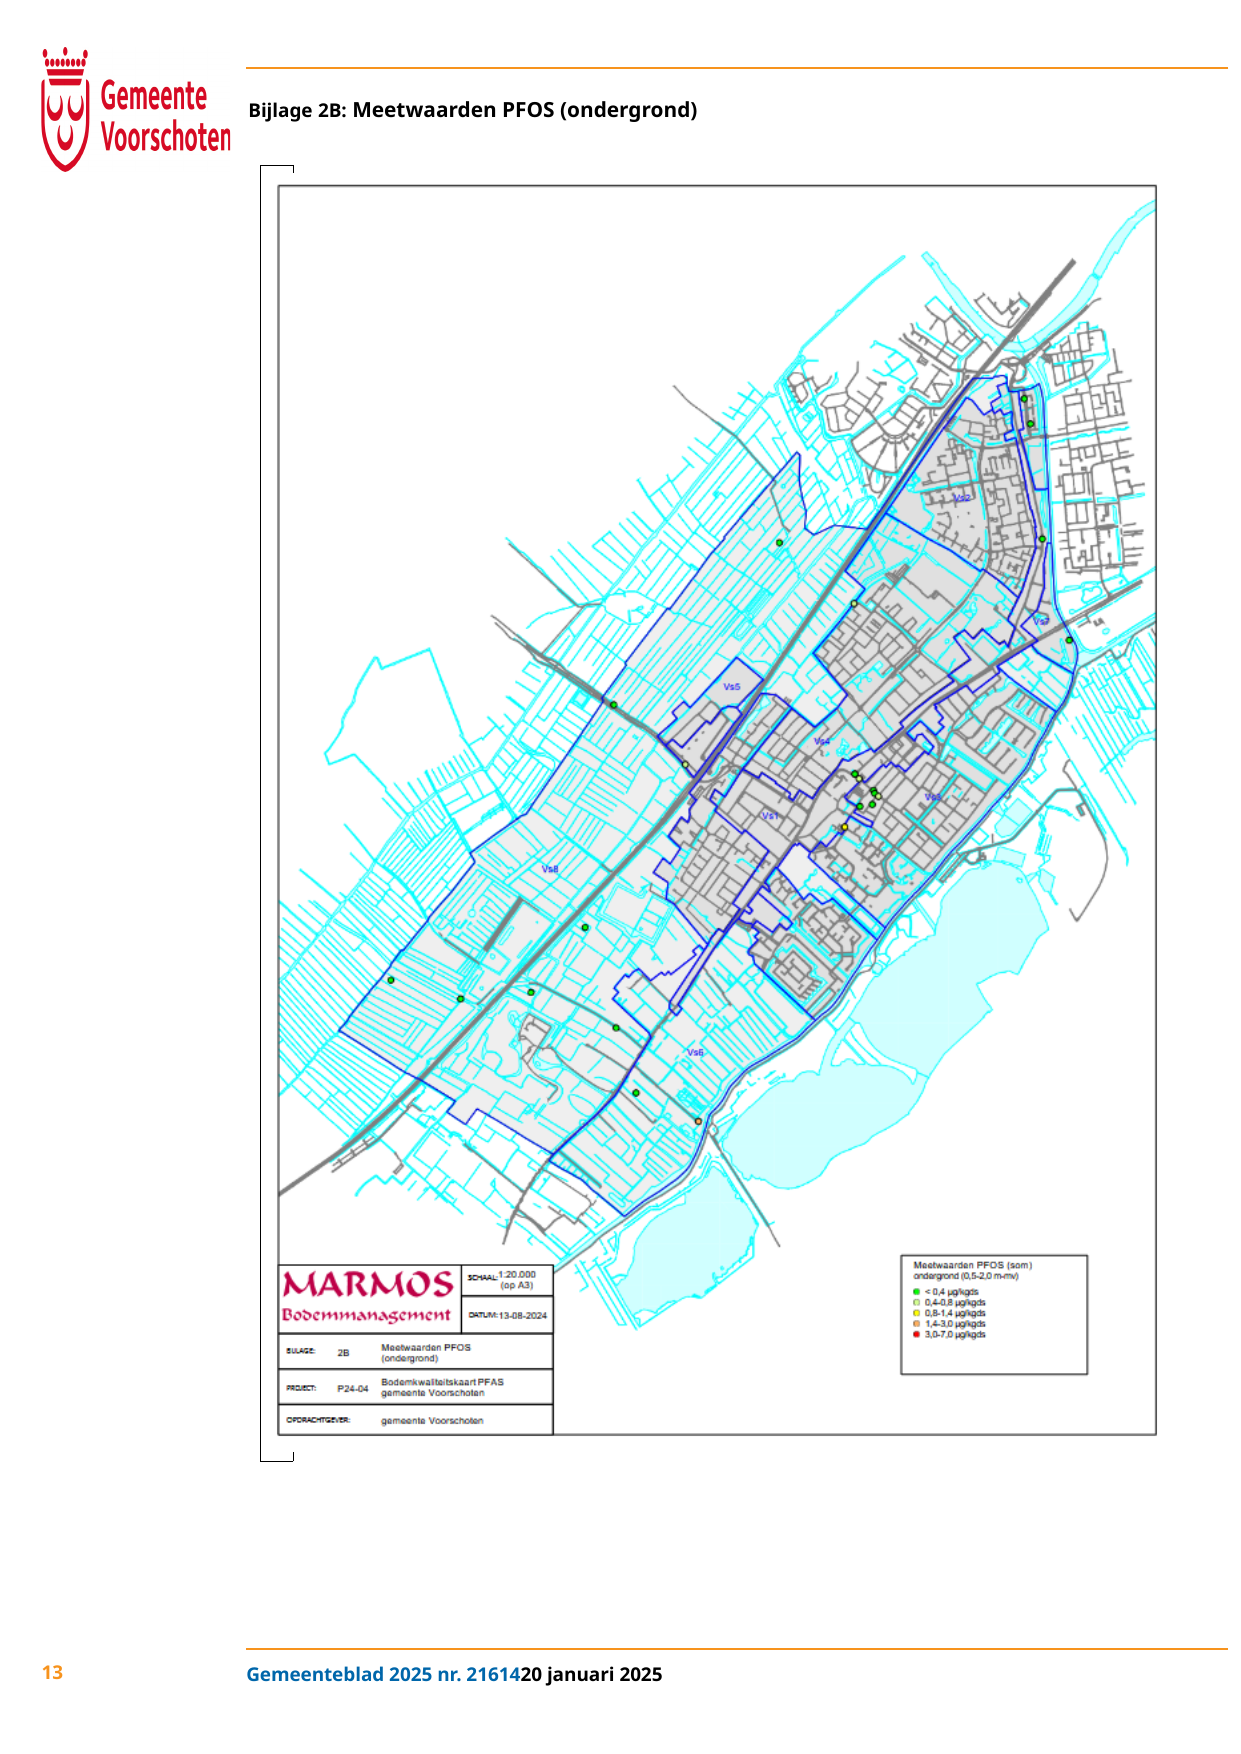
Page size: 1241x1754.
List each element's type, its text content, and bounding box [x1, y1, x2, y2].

picture [41, 47, 231, 172]
picture [268, 173, 1173, 1452]
text Bijlage 2B: Meetwaarden PFOS (ondergrond) [248, 95, 1152, 123]
